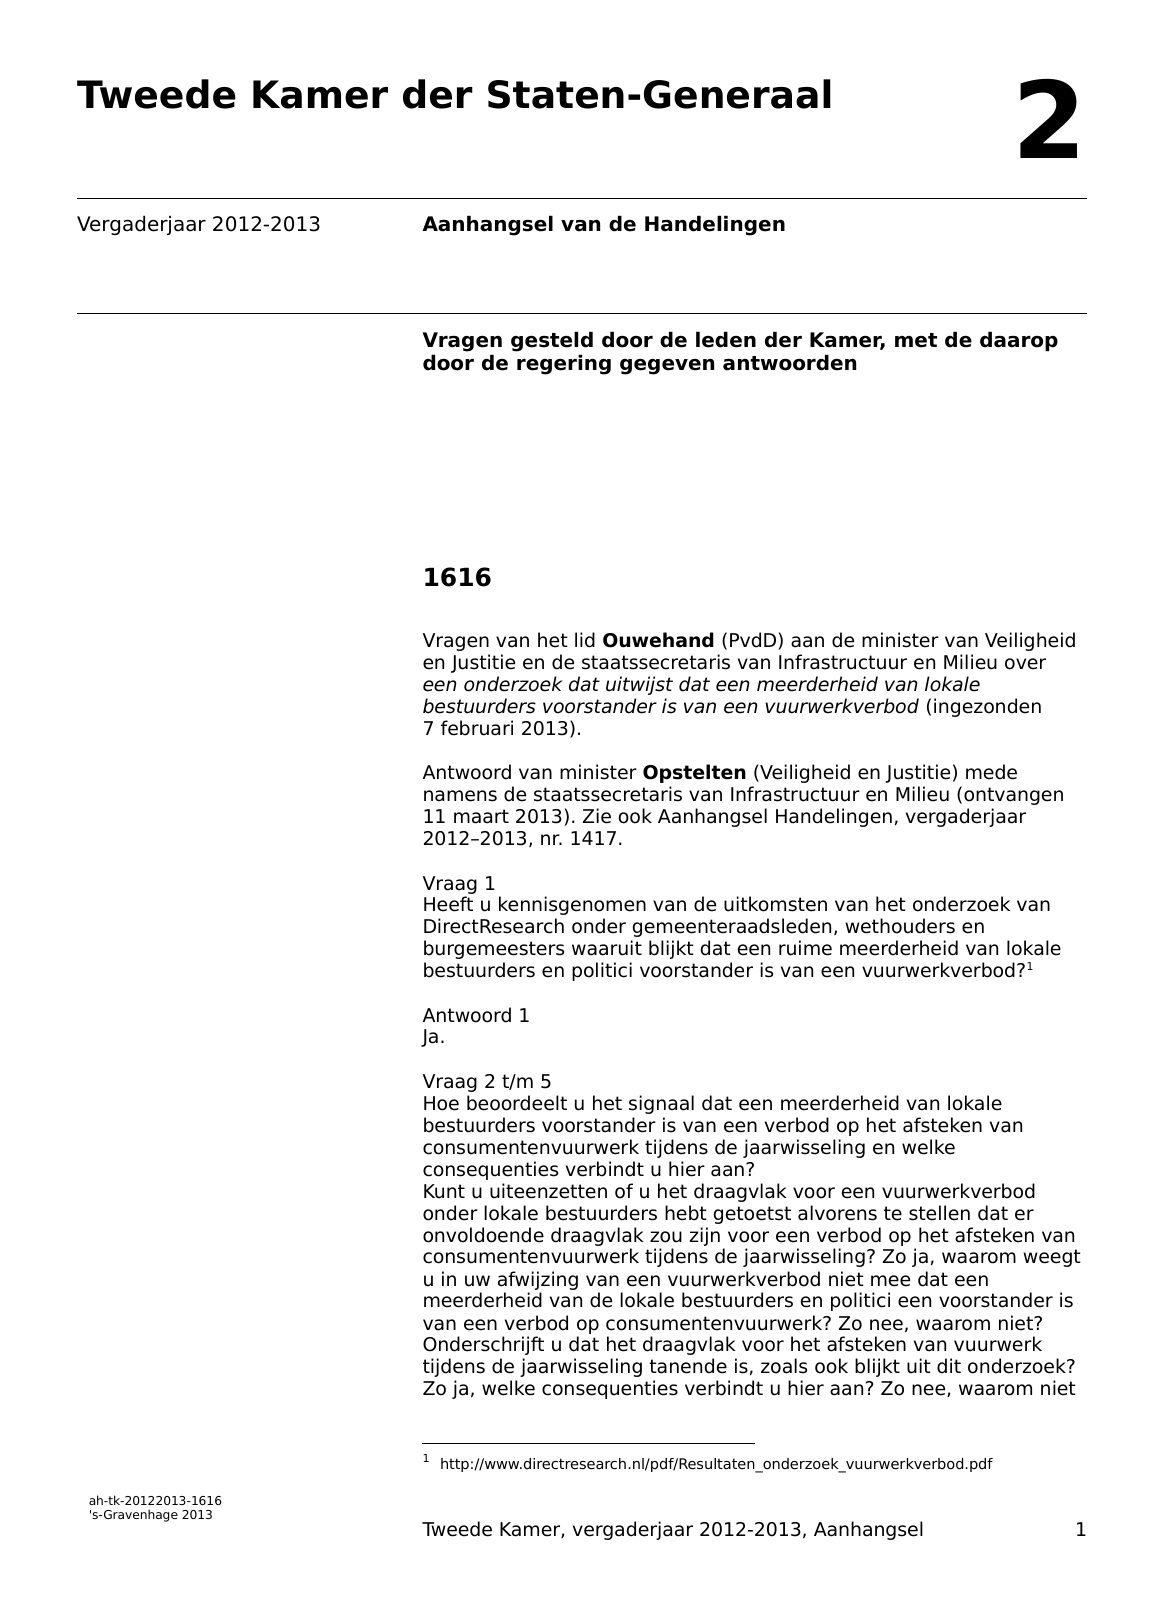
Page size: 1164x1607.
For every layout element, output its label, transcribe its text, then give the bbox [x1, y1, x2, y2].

table_cell Aanhangsel van de Handelingen [422, 199, 1087, 313]
text Antwoord 1 [422, 1004, 1087, 1026]
text Kunt u uiteenzetten of u het draagvlak voor een vuurwerkverbod onder lokale bestuurders hebt getoetst alvorens te stellen dat er onvoldoende draagvlak zou zijn voor een verbod op het afsteken van consumentenvuurwerk tijdens de jaarwisseling? Zo ja, waarom weegt u in uw afwijzing van een vuurwerkverbod niet mee dat een meerderheid van de lokale bestuurders en politici een voorstander is van een verbod op consumentenvuurwerk? Zo nee, waarom niet? [422, 1181, 1087, 1334]
table_cell Vergaderjaar 2012-2013 [77, 199, 422, 313]
text Ja. [422, 1026, 1087, 1048]
text Vraag 2 t/m 5 [422, 1071, 1087, 1093]
text http://www.directresearch.nl/pdf/Resultaten_onderzoek_vuurwerkverbod.pdf [422, 1452, 1087, 1474]
text Onderschrijft u dat het draagvlak voor het afsteken van vuurwerk tijdens de jaarwisseling tanende is, zoals ook blijkt uit dit onderzoek? Zo ja, welke consequenties verbindt u hier aan? Zo nee, waarom niet [422, 1334, 1087, 1400]
text Vraag 1 [422, 872, 1087, 894]
text 1616 [422, 563, 1087, 592]
text Antwoord van minister Opstelten (Veiligheid en Justitie) mede namens de staatssecretaris van Infrastructuur en Milieu (ontvangen 11 maart 2013). Zie ook Aanhangsel Handelingen, vergaderjaar 2012–2013, nr. 1417. [422, 762, 1087, 850]
text 's-Gravenhage 2013 [88, 1508, 323, 1522]
table_header Tweede Kamer der Staten-Generaal [77, 59, 886, 198]
text Vragen van het lid Ouwehand (PvdD) aan de minister van Veiligheid en Justitie en de staatssecretaris van Infrastructuur en Milieu over een onderzoek dat uitwijst dat een meerderheid van lokale bestuurders voorstander is van een vuurwerkverbod (ingezonden 7 februari 2013). [422, 630, 1087, 740]
table_header 2 [886, 59, 1087, 198]
text ah-tk-20122013-1616 [88, 1494, 323, 1508]
text Hoe beoordeelt u het signaal dat een meerderheid van lokale bestuurders voorstander is van een verbod op het afsteken van consumentenvuurwerk tijdens de jaarwisseling en welke consequenties verbindt u hier aan? [422, 1093, 1087, 1181]
table_cell [77, 314, 422, 375]
table_cell Vragen gesteld door de leden der Kamer, met de daarop door de regering gegeven antwoorden [422, 314, 1087, 375]
text Heeft u kennisgenomen van de uitkomsten van het onderzoek van DirectResearch onder gemeenteraadsleden, wethouders en burgemeesters waaruit blijkt dat een ruime meerderheid van lokale bestuurders en politici voorstander is van een vuurwerkverbod? [422, 894, 1087, 982]
